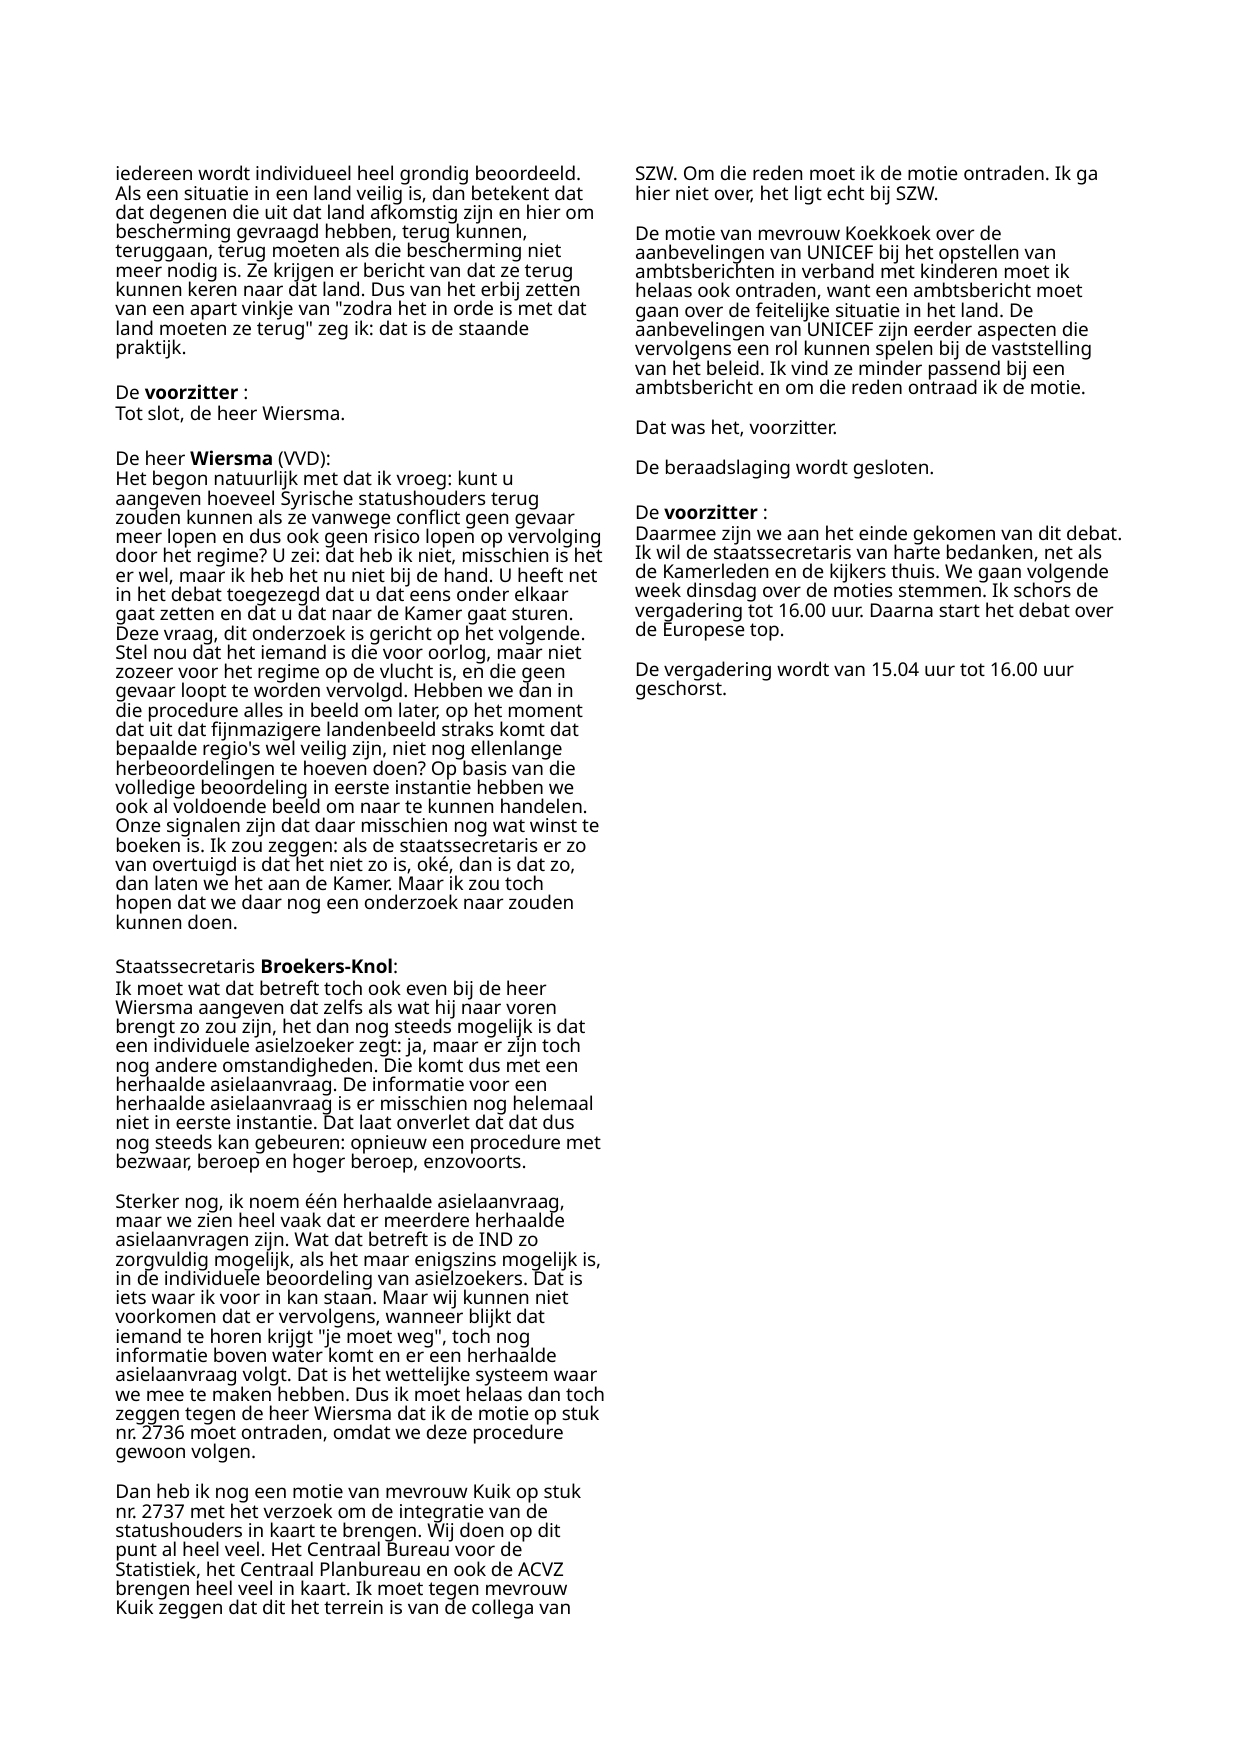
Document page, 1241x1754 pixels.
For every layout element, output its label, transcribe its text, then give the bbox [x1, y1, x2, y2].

text Ik moet wat dat betreft toch ook even bij de heer Wiersma aangeven dat zelfs als wat hij naar voren brengt zo zou zijn, het dan nog steeds mogelijk is dat een individuele asielzoeker zegt: ja, maar er zijn toch nog andere omstandigheden. Die komt dus met een herhaalde asielaanvraag. De informatie voor een herhaalde asielaanvraag is er misschien nog helemaal niet in eerste instantie. Dat laat onverlet dat dat dus nog steeds kan gebeuren: opnieuw een procedure met bezwaar, beroep en hoger beroep, enzovoorts. [115, 979, 605, 1172]
text Daarmee zijn we aan het einde gekomen van dit debat. Ik wil de staatssecretaris van harte bedanken, net als de Kamerleden en de kijkers thuis. We gaan volgende week dinsdag over de moties stemmen. Ik schors de vergadering tot 16.00 uur. Daarna start het debat over de Europese top. [635, 525, 1125, 640]
text SZW. Om die reden moet ik de motie ontraden. Ik ga hier niet over, het ligt echt bij SZW. [635, 165, 1125, 204]
text Staatssecretaris Broekers-Knol: [115, 954, 605, 979]
text De motie van mevrouw Koekkoek over de aanbevelingen van UNICEF bij het opstellen van ambtsberichten in verband met kinderen moet ik helaas ook ontraden, want een ambtsbericht moet gaan over de feitelijke situatie in het land. De aanbevelingen van UNICEF zijn eerder aspecten die vervolgens een rol kunnen spelen bij de vaststelling van het beleid. Ik vind ze minder passend bij een ambtsbericht en om die reden ontraad ik de motie. [635, 224, 1125, 398]
text Het begon natuurlijk met dat ik vroeg: kunt u aangeven hoeveel Syrische statushouders terug zouden kunnen als ze vanwege conflict geen gevaar meer lopen en dus ook geen risico lopen op vervolging door het regime? U zei: dat heb ik niet, misschien is het er wel, maar ik heb het nu niet bij de hand. U heeft net in het debat toegezegd dat u dat eens onder elkaar gaat zetten en dat u dat naar de Kamer gaat sturen. Deze vraag, dit onderzoek is gericht op het volgende. Stel nou dat het iemand is die voor oorlog, maar niet zozeer voor het regime op de vlucht is, en die geen gevaar loopt te worden vervolgd. Hebben we dan in die procedure alles in beeld om later, op het moment dat uit dat fijnmazigere landenbeeld straks komt dat bepaalde regio's wel veilig zijn, niet nog ellenlange herbeoordelingen te hoeven doen? Op basis van die volledige beoordeling in eerste instantie hebben we ook al voldoende beeld om naar te kunnen handelen. Onze signalen zijn dat daar misschien nog wat winst te boeken is. Ik zou zeggen: als de staatssecretaris er zo van overtuigd is dat het niet zo is, oké, dan is dat zo, dan laten we het aan de Kamer. Maar ik zou toch hopen dat we daar nog een onderzoek naar zouden kunnen doen. [115, 470, 605, 933]
text Tot slot, de heer Wiersma. [115, 404, 605, 424]
text De heer Wiersma (VVD): [115, 445, 605, 470]
text De voorzitter : [635, 499, 1125, 525]
text Dan heb ik nog een motie van mevrouw Kuik op stuk nr. 2737 met het verzoek om de integratie van de statushouders in kaart te brengen. Wij doen op dit punt al heel veel. Het Centraal Bureau voor de Statistiek, het Centraal Planbureau en ook de ACVZ brengen heel veel in kaart. Ik moet tegen mevrouw Kuik zeggen dat dit het terrein is van de collega van [115, 1483, 605, 1618]
text iedereen wordt individueel heel grondig beoordeeld. Als een situatie in een land veilig is, dan betekent dat dat degenen die uit dat land afkomstig zijn en hier om bescherming gevraagd hebben, terug kunnen, teruggaan, terug moeten als die bescherming niet meer nodig is. Ze krijgen er bericht van dat ze terug kunnen keren naar dat land. Dus van het erbij zetten van een apart vinkje van "zodra het in orde is met dat land moeten ze terug" zeg ik: dat is de staande praktijk. [115, 165, 605, 358]
text De voorzitter : [115, 379, 605, 404]
text De beraadslaging wordt gesloten. [635, 459, 1125, 478]
text De vergadering wordt van 15.04 uur tot 16.00 uur geschorst. [635, 661, 1125, 700]
text Sterker nog, ik noem één herhaalde asielaanvraag, maar we zien heel vaak dat er meerdere herhaalde asielaanvragen zijn. Wat dat betreft is de IND zo zorgvuldig mogelijk, als het maar enigszins mogelijk is, in de individuele beoordeling van asielzoekers. Dat is iets waar ik voor in kan staan. Maar wij kunnen niet voorkomen dat er vervolgens, wanneer blijkt dat iemand te horen krijgt "je moet weg", toch nog informatie boven water komt en er een herhaalde asielaanvraag volgt. Dat is het wettelijke systeem waar we mee te maken hebben. Dus ik moet helaas dan toch zeggen tegen de heer Wiersma dat ik de motie op stuk nr. 2736 moet ontraden, omdat we deze procedure gewoon volgen. [115, 1193, 605, 1463]
text Dat was het, voorzitter. [635, 419, 1125, 438]
